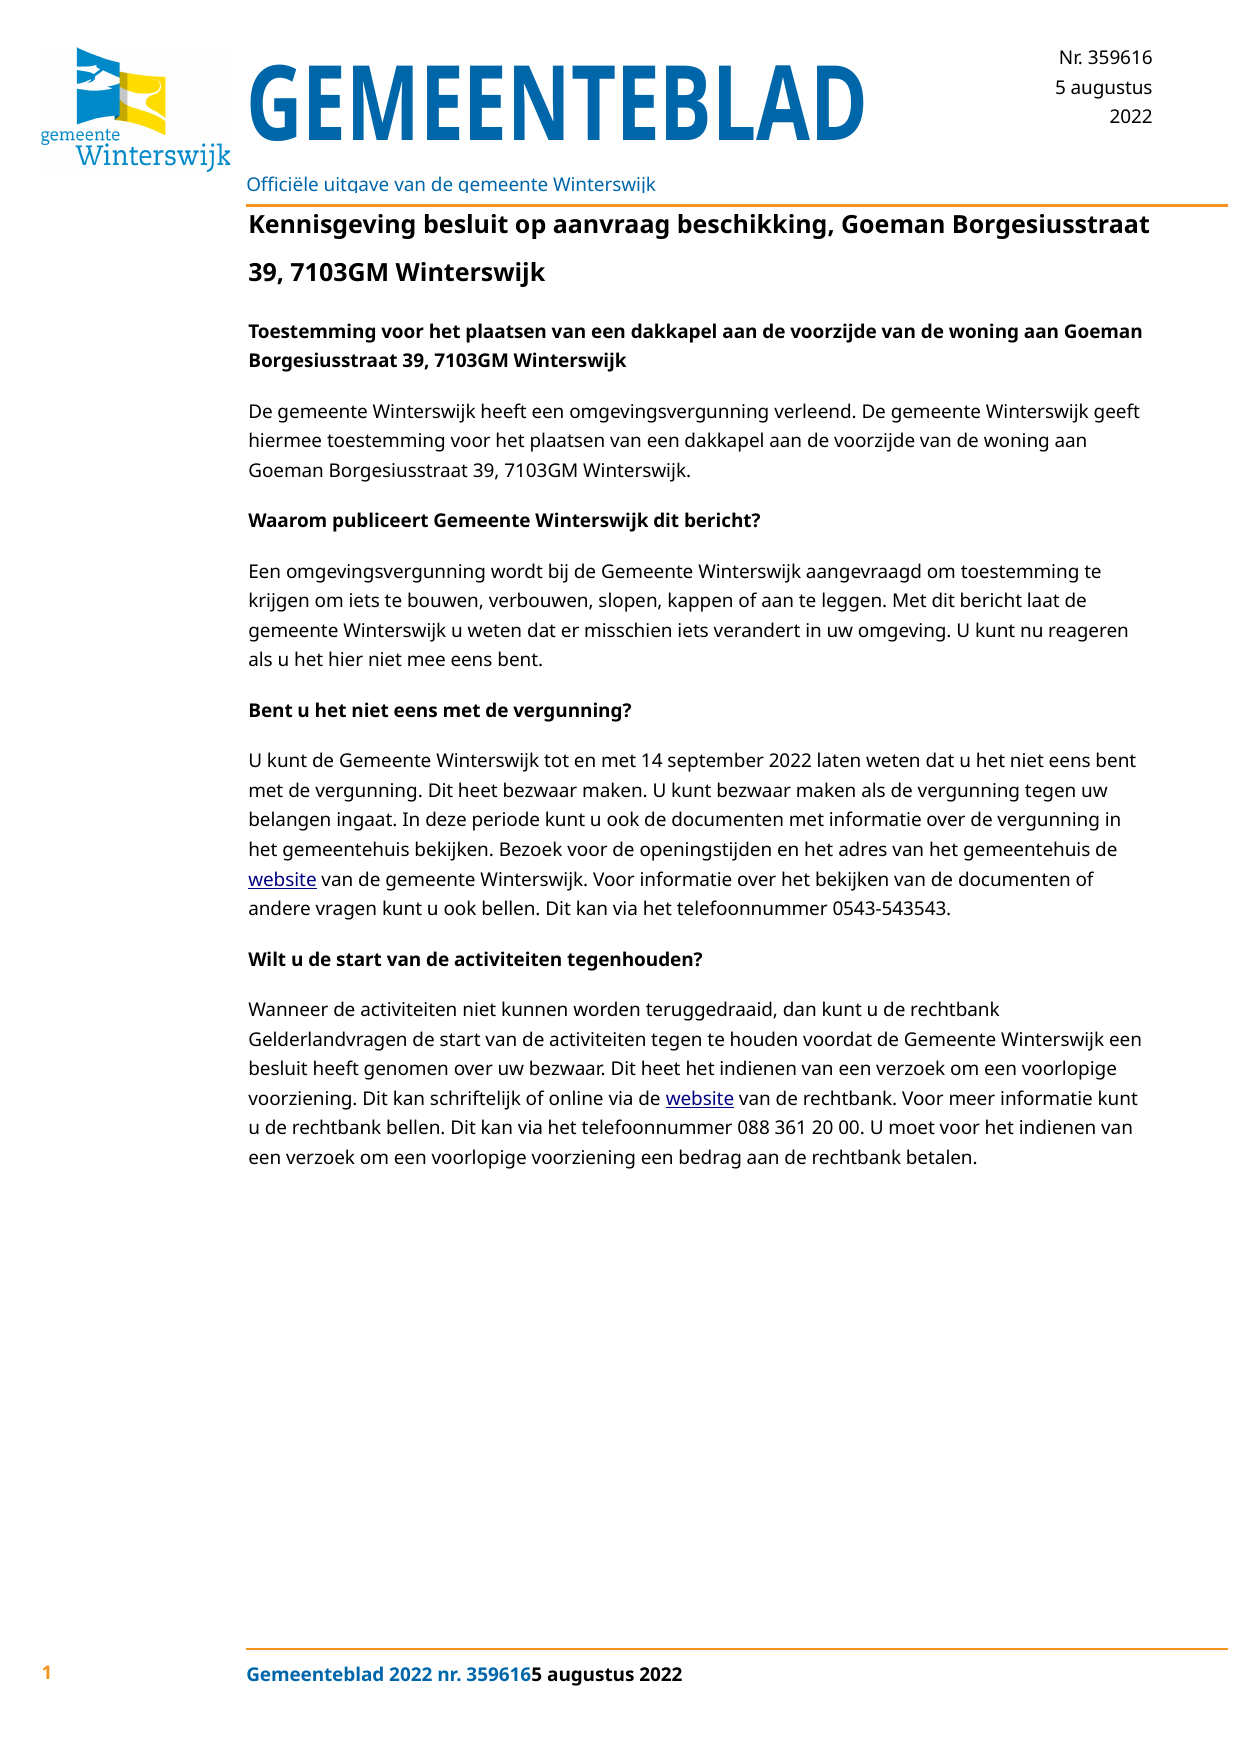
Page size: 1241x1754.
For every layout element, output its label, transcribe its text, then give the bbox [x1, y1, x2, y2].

text Bent u het niet eens met de vergunning? [248, 697, 1152, 723]
picture [225, 153, 231, 162]
text Waarom publiceert Gemeente Winterswijk dit bericht? [248, 507, 1152, 533]
text U kunt de Gemeente Winterswijk tot en met 14 september 2022 laten weten dat u het niet eens bent met de vergunning. Dit heet bezwaar maken. U kunt bezwaar maken als de vergunning tegen uw belangen ingaat. In deze periode kunt u ook de documenten met informatie over de vergunning in het gemeentehuis bekijken. Bezoek voor de openingstijden en het adres van het gemeentehuis de website van de gemeente Winterswijk. Voor informatie over het bekijken van de documenten of andere vragen kunt u ook bellen. Dit kan via het telefoonnummer 0543-543543. [248, 747, 1152, 921]
text Wanneer de activiteiten niet kunnen worden teruggedraaid, dan kunt u de rechtbank Gelderlandvragen de start van de activiteiten tegen te houden voordat de Gemeente Winterswijk een besluit heeft genomen over uw bezwaar. Dit heet het indienen van een verzoek om een voorlopige voorziening. Dit kan schriftelijk of online via de website van de rechtbank. Voor meer informatie kunt u de rechtbank bellen. Dit kan via het telefoonnummer 088 361 20 00. U moet voor het indienen van een verzoek om een voorlopige voorziening een bedrag aan de rechtbank betalen. [248, 996, 1152, 1170]
text De gemeente Winterswijk heeft een omgevingsvergunning verleend. De gemeente Winterswijk geeft hiermee toestemming voor het plaatsen van een dakkapel aan de voorzijde van de woning aan Goeman Borgesiusstraat 39, 7103GM Winterswijk. [248, 398, 1152, 483]
text Een omgevingsvergunning wordt bij de Gemeente Winterswijk aangevraagd om toestemming te krijgen om iets te bouwen, verbouwen, slopen, kappen of aan te leggen. Met dit bericht laat de gemeente Winterswijk u weten dat er misschien iets verandert in uw omgeving. U kunt nu reageren als u het hier niet mee eens bent. [248, 558, 1152, 672]
picture [41, 47, 231, 172]
text Wilt u de start van de activiteiten tegenhouden? [248, 946, 1152, 972]
text Toestemming voor het plaatsen van een dakkapel aan de voorzijde van de woning aan Goeman Borgesiusstraat 39, 7103GM Winterswijk [248, 318, 1152, 373]
text Kennisgeving besluit op aanvraag beschikking, Goeman Borgesiusstraat 39, 7103GM Winterswijk [248, 207, 1152, 288]
